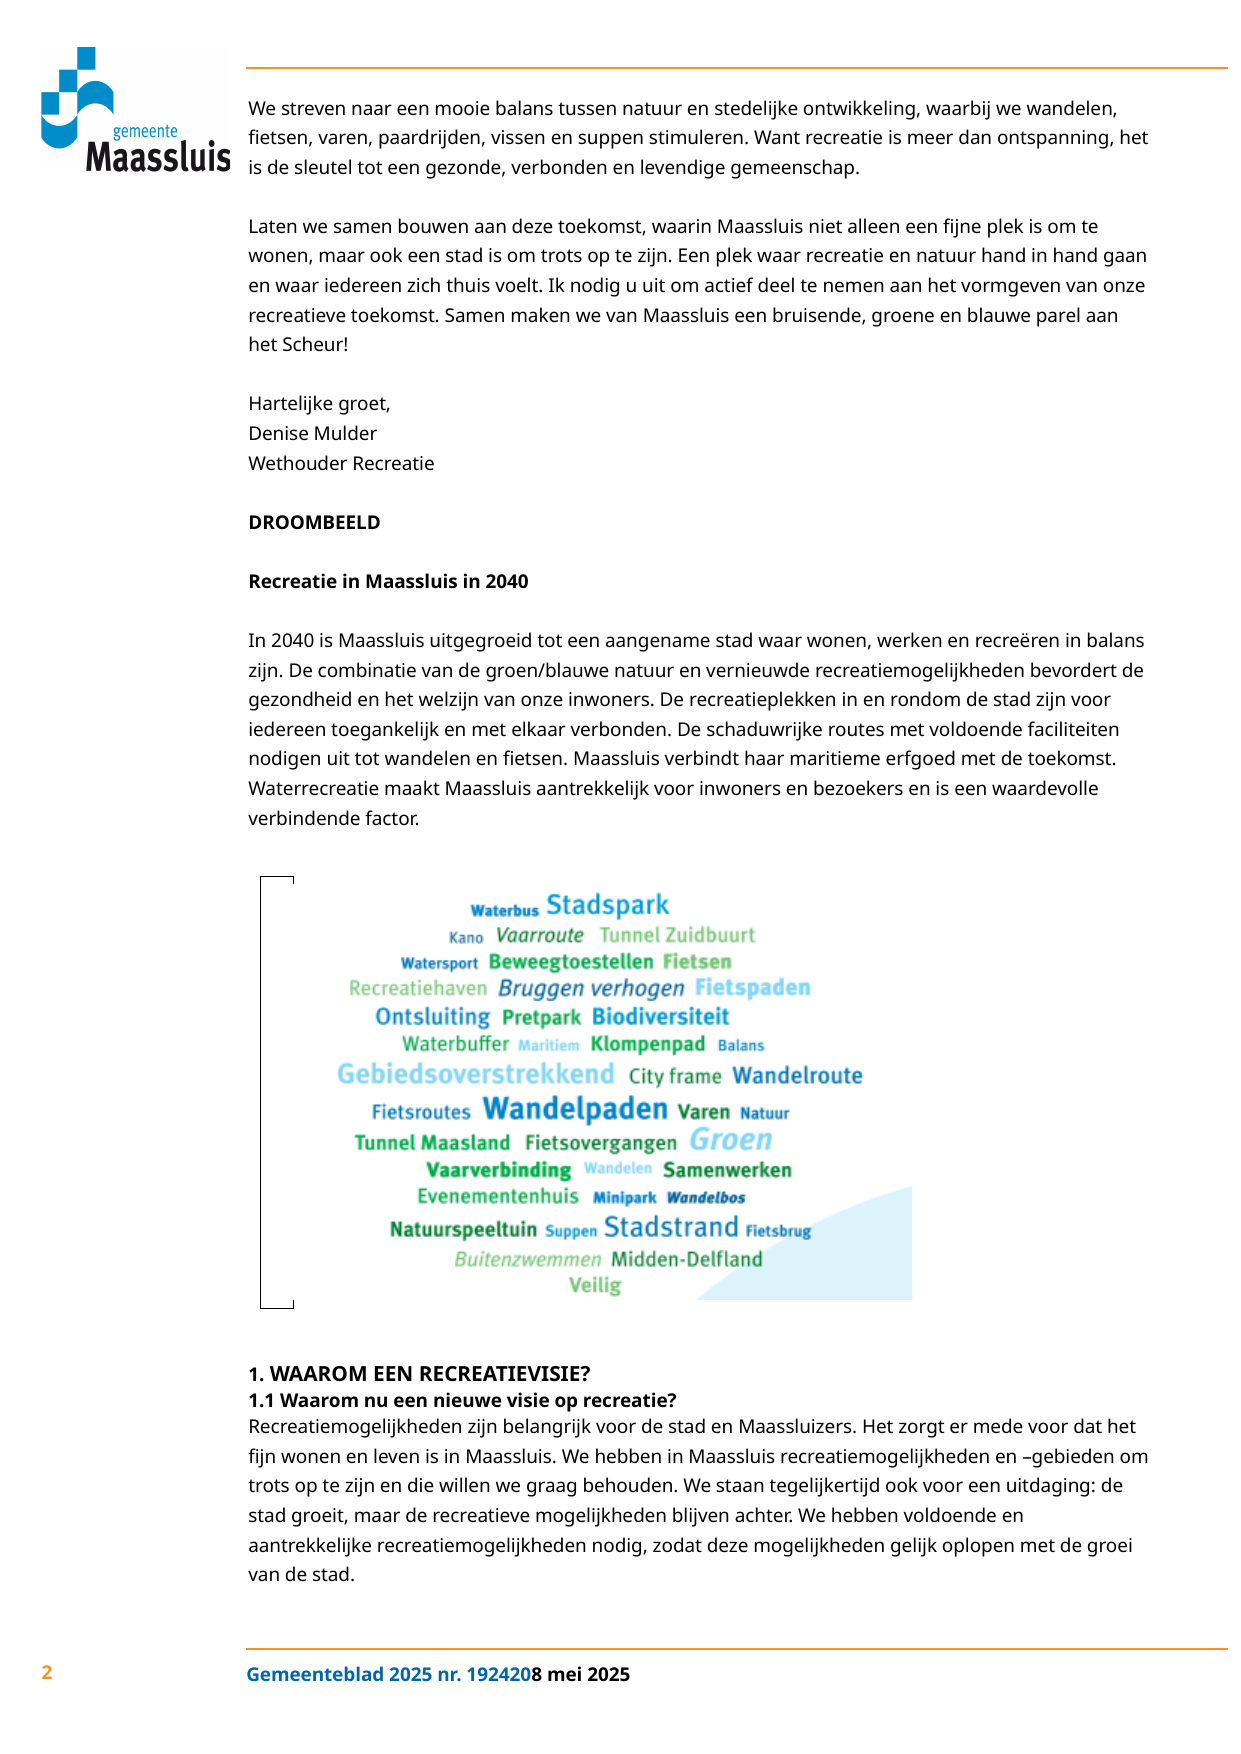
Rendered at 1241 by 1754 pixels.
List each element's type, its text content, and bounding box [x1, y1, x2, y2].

text We streven naar een mooie balans tussen natuur en stedelijke ontwikkeling, waarbij we wandelen, fietsen, varen, paardrijden, vissen en suppen stimuleren. Want recreatie is meer dan ontspanning, het is de sleutel tot een gezonde, verbonden en levendige gemeenschap. [248, 95, 1152, 180]
text In 2040 is Maassluis uitgegroeid tot een aangename stad waar wonen, werken en recreëren in balans zijn. De combinatie van de groen/blauwe natuur en vernieuwde recreatiemogelijkheden bevordert de gezondheid en het welzijn van onze inwoners. De recreatieplekken in en rondom de stad zijn voor iedereen toegankelijk en met elkaar verbonden. De schaduwrijke routes met voldoende faciliteiten nodigen uit tot wandelen en fietsen. Maassluis verbindt haar maritieme erfgoed met de toekomst. Waterrecreatie maakt Maassluis aantrekkelijk voor inwoners en bezoekers en is een waardevolle verbindende factor. [248, 627, 1152, 831]
picture [41, 47, 231, 172]
text Recreatie in Maassluis in 2040 [248, 568, 1152, 594]
picture [268, 884, 913, 1300]
text Wethouder Recreatie [248, 450, 1152, 476]
text DROOMBEELD [248, 509, 1152, 535]
text Hartelijke groet, [248, 391, 1152, 416]
text 1.1 Waarom nu een nieuwe visie op recreatie? [248, 1388, 1152, 1413]
picture [41, 47, 77, 92]
text Recreatiemogelijkheden zijn belangrijk voor de stad en Maassluizers. Het zorgt er mede voor dat het fijn wonen en leven is in Maassluis. We hebben in Maassluis recreatiemogelijkheden en –gebieden om trots op te zijn en die willen we graag behouden. We staan tegelijkertijd ook voor een uitdaging: de stad groeit, maar de recreatieve mogelijkheden blijven achter. We hebben voldoende en aantrekkelijke recreatiemogelijkheden nodig, zodat deze mogelijkheden gelijk oplopen met de groei van de stad. [248, 1413, 1152, 1587]
text Denise Mulder [248, 420, 1152, 446]
text 1. WAAROM EEN RECREATIEVISIE? [248, 1359, 1152, 1388]
text Laten we samen bouwen aan deze toekomst, waarin Maassluis niet alleen een fijne plek is om te wonen, maar ook een stad is om trots op te zijn. Een plek waar recreatie en natuur hand in hand gaan en waar iedereen zich thuis voelt. Ik nodig u uit om actief deel te nemen aan het vormgeven van onze recreatieve toekomst. Samen maken we van Maassluis een bruisende, groene en blauwe parel aan het Scheur! [248, 213, 1152, 357]
